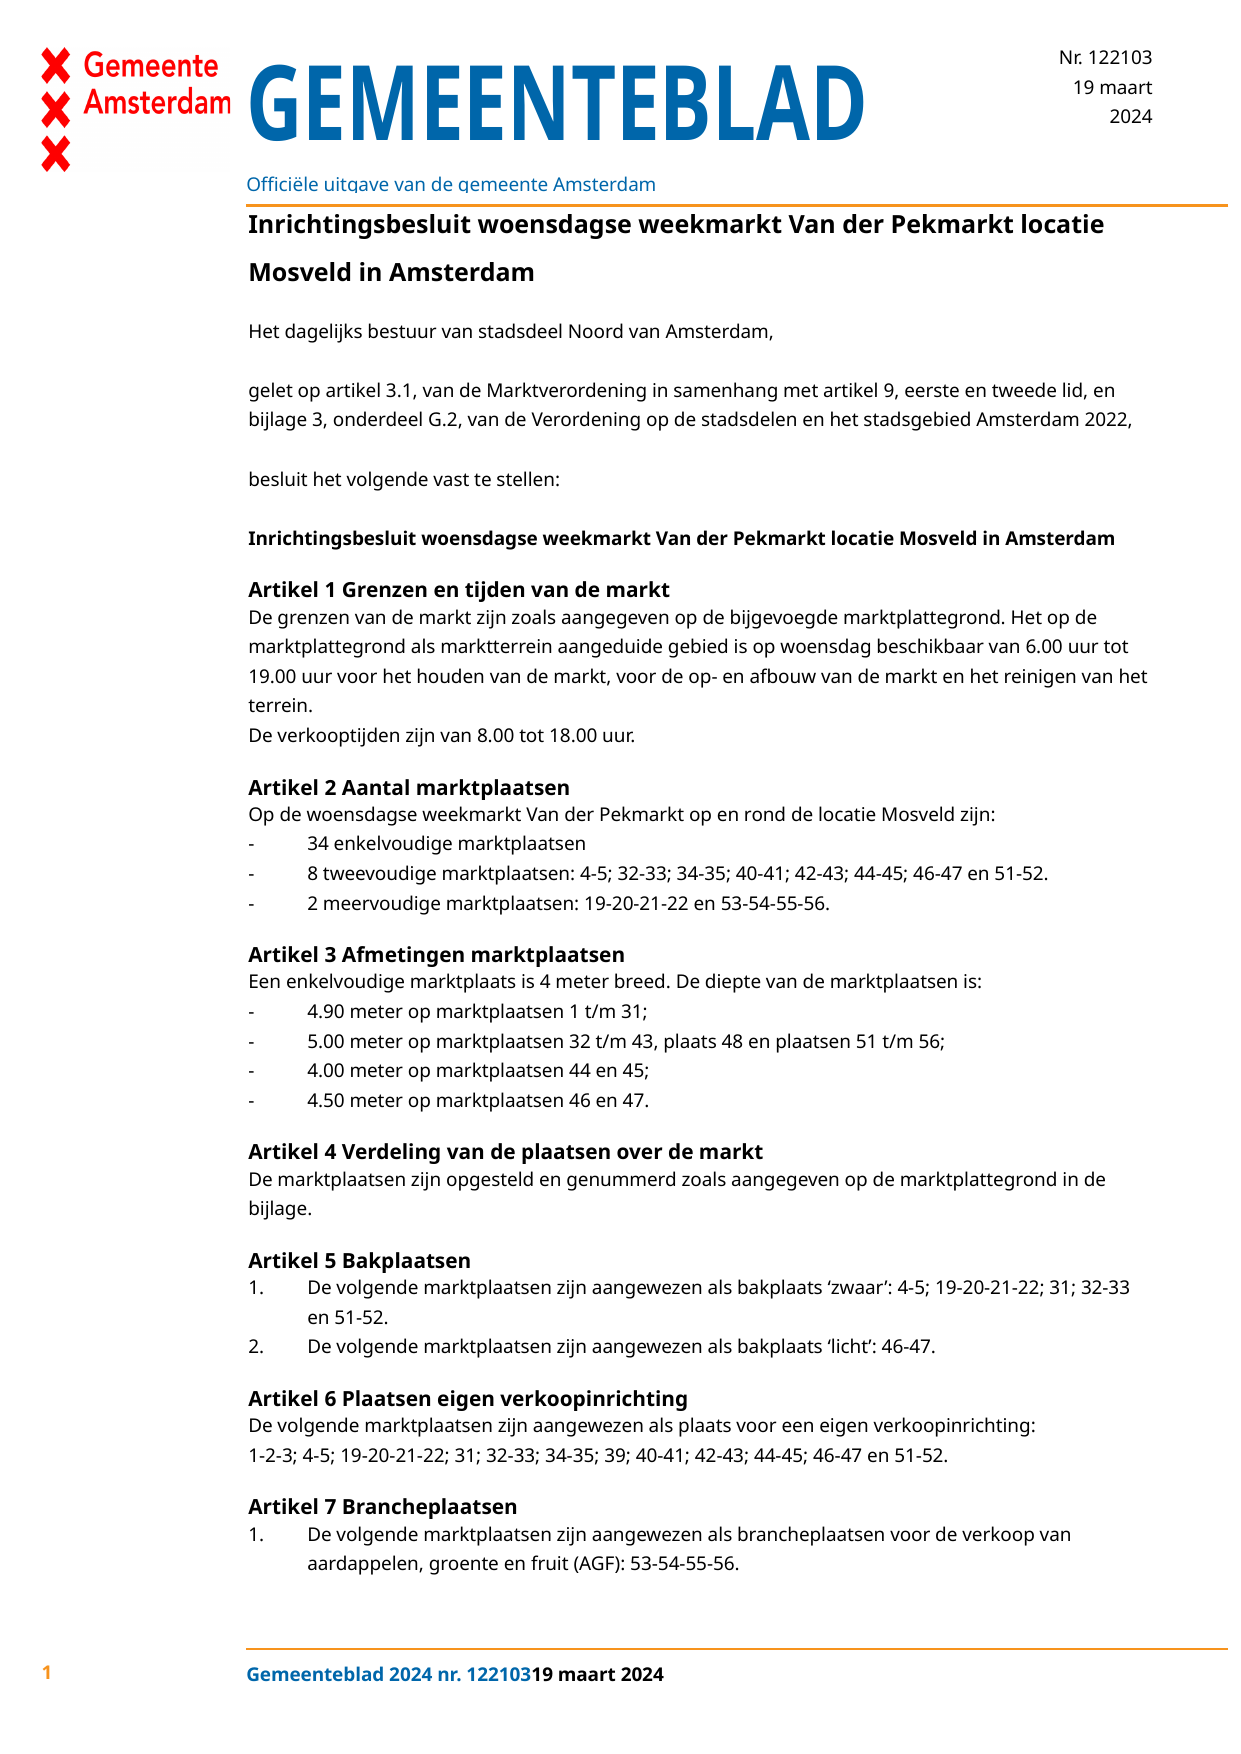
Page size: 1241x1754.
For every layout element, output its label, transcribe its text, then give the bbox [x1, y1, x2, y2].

list 8 tweevoudige marktplaatsen: 4-5; 32-33; 34-35; 40-41; 42-43; 44-45; 46-47 en 51-52. [248, 860, 1152, 886]
text Een enkelvoudige marktplaats is 4 meter breed. De diepte van de marktplaatsen is: [248, 969, 1152, 994]
list 34 enkelvoudige marktplaatsen [248, 831, 1152, 856]
list 4.50 meter op marktplaatsen 46 en 47. [248, 1087, 1152, 1113]
picture [41, 47, 231, 172]
list De volgende marktplaatsen zijn aangewezen als bakplaats ‘zwaar’: 4-5; 19-20-21-22; 31; 32-33 en 51-52. [248, 1274, 1152, 1329]
text besluit het volgende vast te stellen: [248, 466, 1152, 492]
text 1-2-3; 4-5; 19-20-21-22; 31; 32-33; 34-35; 39; 40-41; 42-43; 44-45; 46-47 en 51-52. [248, 1442, 1152, 1468]
list De volgende marktplaatsen zijn aangewezen als bakplaats ‘licht’: 46-47. [248, 1333, 1152, 1359]
text gelet op artikel 3.1, van de Marktverordening in samenhang met artikel 9, eerste en tweede lid, en bijlage 3, onderdeel G.2, van de Verordening op de stadsdelen en het stadsgebied Amsterdam 2022, [248, 377, 1152, 432]
text Het dagelijks bestuur van stadsdeel Noord van Amsterdam, [248, 318, 1152, 344]
text De marktplaatsen zijn opgesteld en genummerd zoals aangegeven op de marktplattegrond in de bijlage. [248, 1166, 1152, 1221]
text Artikel 7 Brancheplaatsen [248, 1492, 1152, 1521]
text Artikel 5 Bakplaatsen [248, 1246, 1152, 1274]
text Op de woensdagse weekmarkt Van der Pekmarkt op en rond de locatie Mosveld zijn: [248, 801, 1152, 827]
text Artikel 1 Grenzen en tijden van de markt [248, 575, 1152, 604]
text Artikel 6 Plaatsen eigen verkoopinrichting [248, 1384, 1152, 1412]
text Artikel 4 Verdeling van de plaatsen over de markt [248, 1137, 1152, 1166]
text De grenzen van de markt zijn zoals aangegeven op de bijgevoegde marktplattegrond. Het op de marktplattegrond als marktterrein aangeduide gebied is op woensdag beschikbaar van 6.00 uur tot 19.00 uur voor het houden van de markt, voor de op- en afbouw van de markt en het reinigen van het terrein. [248, 604, 1152, 718]
text Inrichtingsbesluit woensdagse weekmarkt Van der Pekmarkt locatie Mosveld in Amsterdam [248, 207, 1152, 288]
list De volgende marktplaatsen zijn aangewezen als brancheplaatsen voor de verkoop van aardappelen, groente en fruit (AGF): 53-54-55-56. [248, 1521, 1152, 1576]
text De volgende marktplaatsen zijn aangewezen als plaats voor een eigen verkoopinrichting: [248, 1412, 1152, 1438]
list 4.90 meter op marktplaatsen 1 t/m 31; [248, 998, 1152, 1024]
text Inrichtingsbesluit woensdagse weekmarkt Van der Pekmarkt locatie Mosveld in Amsterdam [248, 525, 1152, 551]
list 5.00 meter op marktplaatsen 32 t/m 43, plaats 48 en plaatsen 51 t/m 56; [248, 1028, 1152, 1053]
text Artikel 3 Afmetingen marktplaatsen [248, 940, 1152, 969]
text Artikel 2 Aantal marktplaatsen [248, 773, 1152, 801]
list 4.00 meter op marktplaatsen 44 en 45; [248, 1057, 1152, 1083]
list 2 meervoudige marktplaatsen: 19-20-21-22 en 53-54-55-56. [248, 890, 1152, 916]
text De verkooptijden zijn van 8.00 tot 18.00 uur. [248, 722, 1152, 748]
